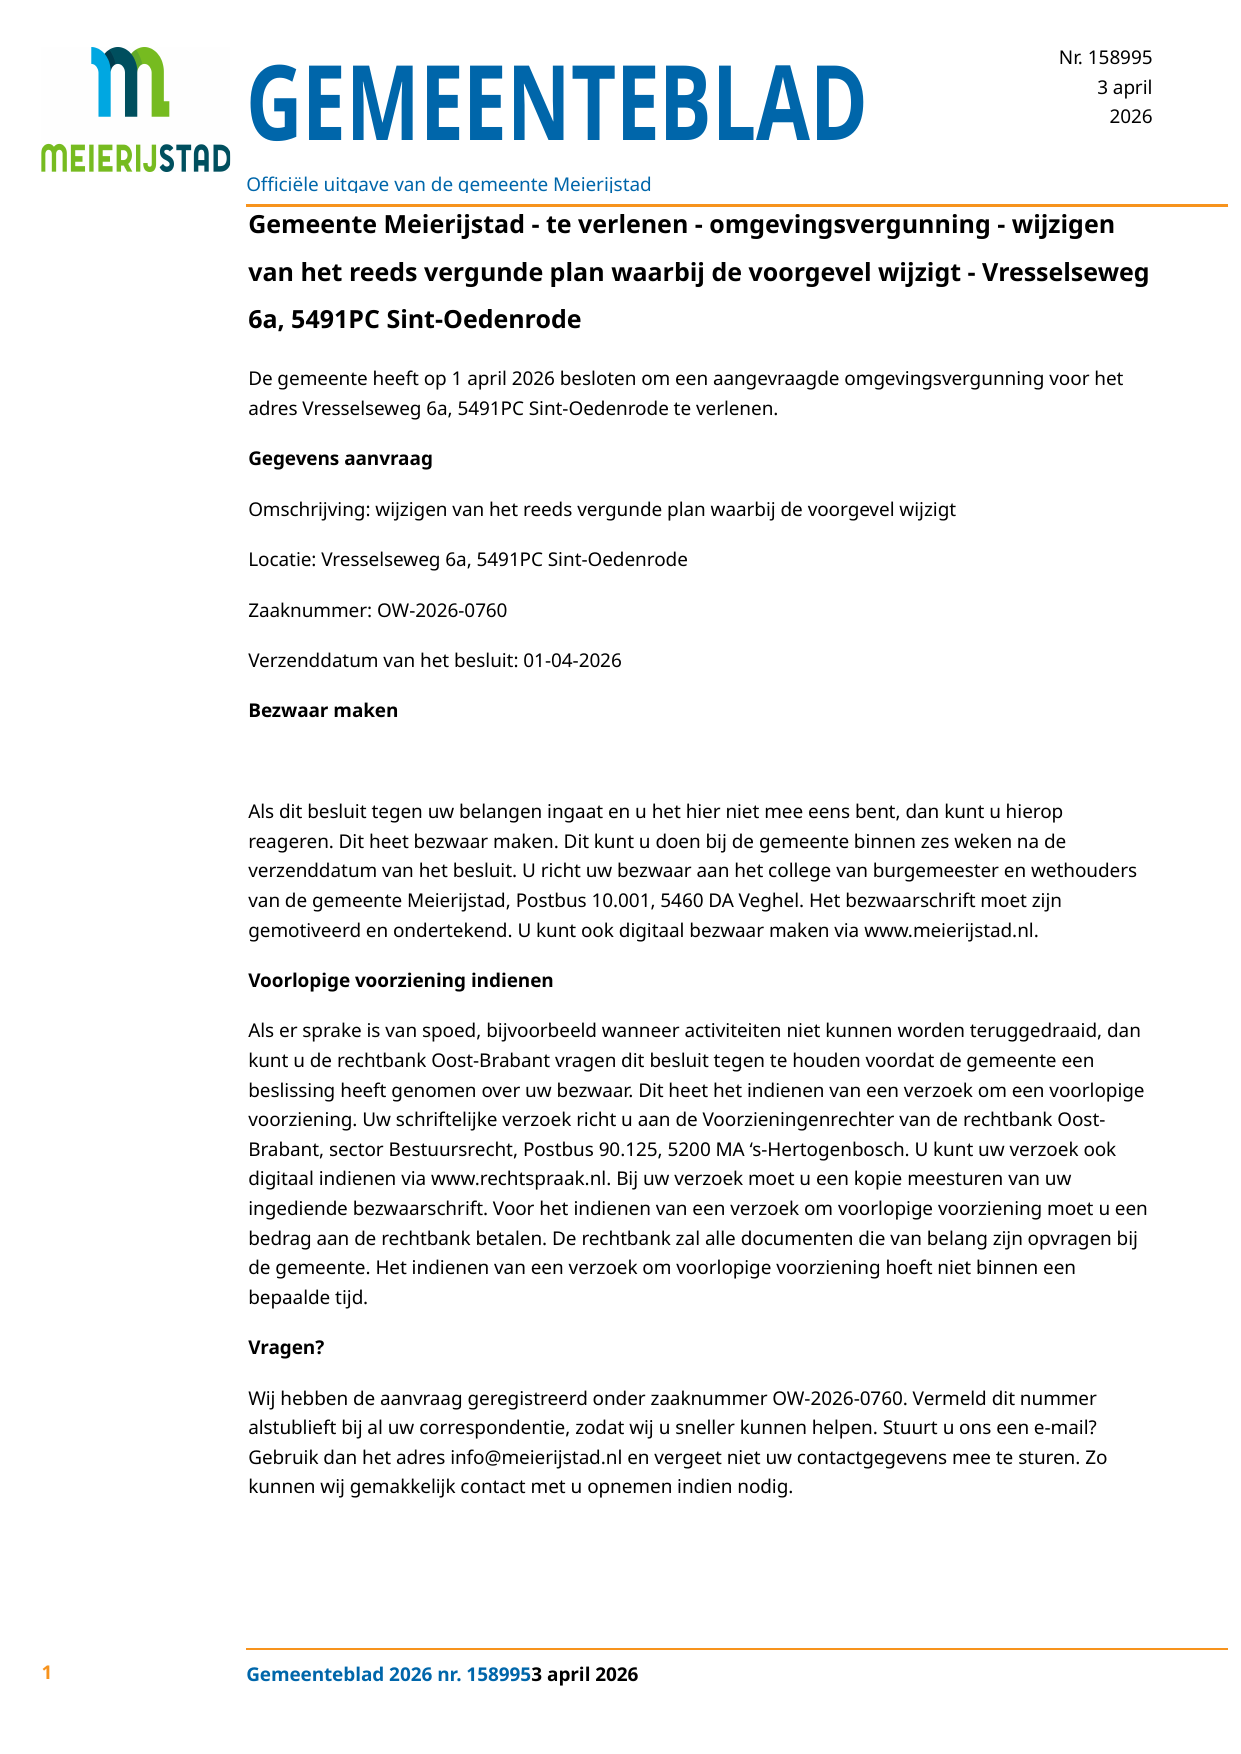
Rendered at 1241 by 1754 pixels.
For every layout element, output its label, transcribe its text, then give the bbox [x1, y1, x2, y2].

picture [41, 47, 231, 172]
text Als dit besluit tegen uw belangen ingaat en u het hier niet mee eens bent, dan kunt u hierop reageren. Dit heet bezwaar maken. Dit kunt u doen bij de gemeente binnen zes weken na de verzenddatum van het besluit. U richt uw bezwaar aan het college van burgemeester en wethouders van de gemeente Meierijstad, Postbus 10.001, 5460 DA Veghel. Het bezwaarschrift moet zijn gemotiveerd en ondertekend. U kunt ook digitaal bezwaar maken via www.meierijstad.nl. [248, 798, 1152, 942]
text De gemeente heeft op 1 april 2026 besloten om een aangevraagde omgevingsvergunning voor het adres Vresselseweg 6a, 5491PC Sint-Oedenrode te verlenen. [248, 366, 1152, 421]
text Omschrijving: wijzigen van het reeds vergunde plan waarbij de voorgevel wijzigt [248, 496, 1152, 522]
text Vragen? [248, 1334, 1152, 1360]
text Voorlopige voorziening indienen [248, 967, 1152, 993]
text Zaaknummer: OW-2026-0760 [248, 597, 1152, 622]
text Gegevens aanvraag [248, 446, 1152, 471]
text Bezwaar maken [248, 698, 1152, 723]
text Verzenddatum van het besluit: 01-04-2026 [248, 647, 1152, 673]
text Wij hebben de aanvraag geregistreerd onder zaaknummer OW-2026-0760. Vermeld dit nummer alstublieft bij al uw correspondentie, zodat wij u sneller kunnen helpen. Stuurt u ons een e-mail? Gebruik dan het adres info@meierijstad.nl en vergeet niet uw contactgegevens mee te sturen. Zo kunnen wij gemakkelijk contact met u opnemen indien nodig. [248, 1385, 1152, 1499]
text Locatie: Vresselseweg 6a, 5491PC Sint-Oedenrode [248, 546, 1152, 572]
text Als er sprake is van spoed, bijvoorbeeld wanneer activiteiten niet kunnen worden teruggedraaid, dan kunt u de rechtbank Oost-Brabant vragen dit besluit tegen te houden voordat de gemeente een beslissing heeft genomen over uw bezwaar. Dit heet het indienen van een verzoek om een voorlopige voorziening. Uw schriftelijke verzoek richt u aan de Voorzieningenrechter van de rechtbank Oost-Brabant, sector Bestuursrecht, Postbus 90.125, 5200 MA ‘s-Hertogenbosch. U kunt uw verzoek ook digitaal indienen via www.rechtspraak.nl. Bij uw verzoek moet u een kopie meesturen van uw ingediende bezwaarschrift. Voor het indienen van een verzoek om voorlopige voorziening moet u een bedrag aan de rechtbank betalen. De rechtbank zal alle documenten die van belang zijn opvragen bij de gemeente. Het indienen van een verzoek om voorlopige voorziening hoeft niet binnen een bepaalde tijd. [248, 1018, 1152, 1309]
text Gemeente Meierijstad - te verlenen - omgevingsvergunning - wijzigen van het reeds vergunde plan waarbij de voorgevel wijzigt - Vresselseweg 6a, 5491PC Sint-Oedenrode [248, 207, 1152, 336]
